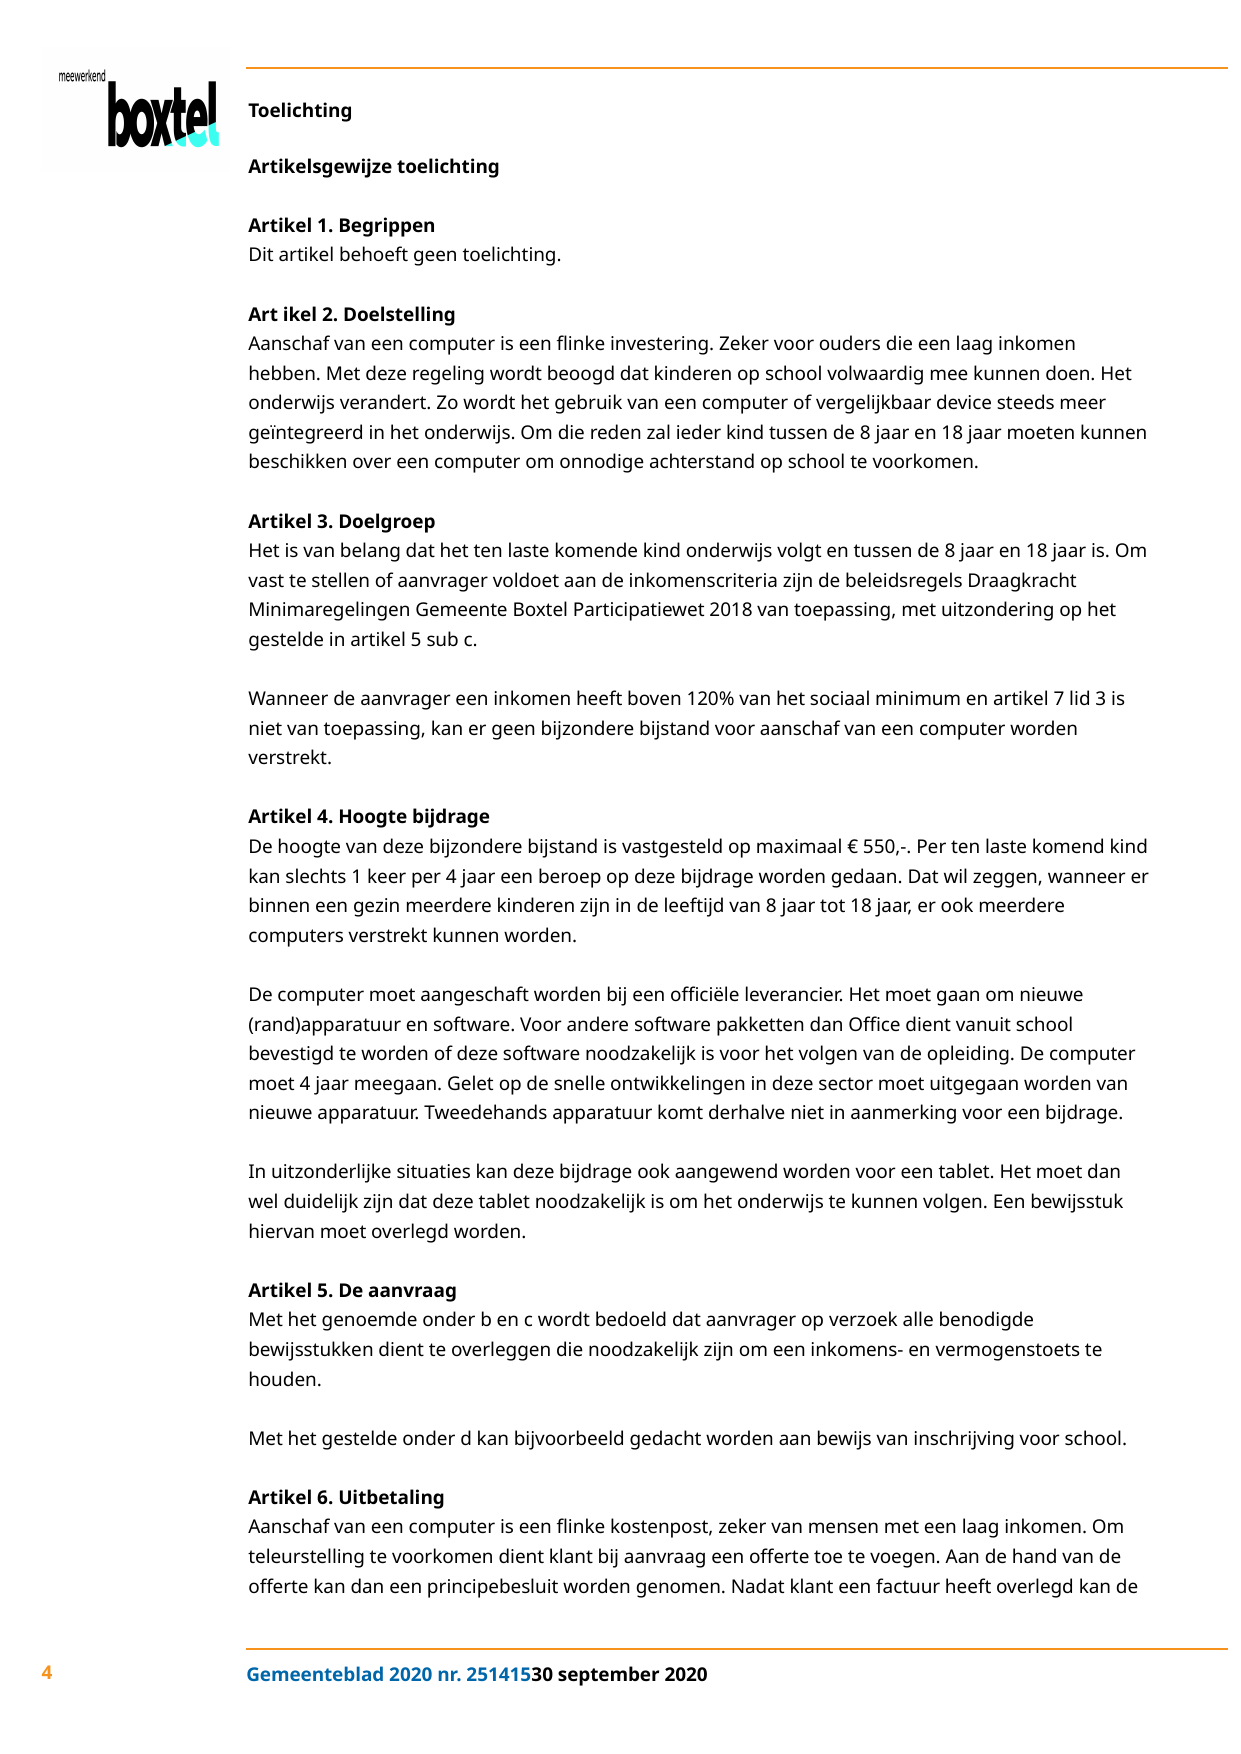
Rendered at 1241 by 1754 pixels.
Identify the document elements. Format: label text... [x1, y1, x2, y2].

text Met het gestelde onder d kan bijvoorbeeld gedacht worden aan bewijs van inschrijving voor school. [248, 1425, 1152, 1451]
text Aanschaf van een computer is een flinke investering. Zeker voor ouders die een laag inkomen hebben. Met deze regeling wordt beoogd dat kinderen op school volwaardig mee kunnen doen. Het onderwijs verandert. Zo wordt het gebruik van een computer of vergelijkbaar device steeds meer geïntegreerd in het onderwijs. Om die reden zal ieder kind tussen de 8 jaar en 18 jaar moeten kunnen beschikken over een computer om onnodige achterstand op school te voorkomen. [248, 330, 1152, 474]
text Artikel 1. Begrippen [248, 212, 1152, 238]
text Toelichting [248, 95, 1152, 123]
text Artikel 5. De aanvraag [248, 1277, 1152, 1303]
text Artikel 4. Hoogte bijdrage [248, 804, 1152, 829]
text In uitzonderlijke situaties kan deze bijdrage ook aangewend worden voor een tablet. Het moet dan wel duidelijk zijn dat deze tablet noodzakelijk is om het onderwijs te kunnen volgen. Een bewijsstuk hiervan moet overlegd worden. [248, 1159, 1152, 1244]
text Artikel 3. Doelgroep [248, 508, 1152, 534]
picture [41, 47, 231, 172]
text Dit artikel behoeft geen toelichting. [248, 242, 1152, 267]
text De computer moet aangeschaft worden bij een officiële leverancier. Het moet gaan om nieuwe (rand)apparatuur en software. Voor andere software pakketten dan Office dient vanuit school bevestigd te worden of deze software noodzakelijk is voor het volgen van de opleiding. De computer moet 4 jaar meegaan. Gelet op de snelle ontwikkelingen in deze sector moet uitgegaan worden van nieuwe apparatuur. Tweedehands apparatuur komt derhalve niet in aanmerking voor een bijdrage. [248, 981, 1152, 1125]
text Wanneer de aanvrager een inkomen heeft boven 120% van het sociaal minimum en artikel 7 lid 3 is niet van toepassing, kan er geen bijzondere bijstand voor aanschaf van een computer worden verstrekt. [248, 685, 1152, 770]
text De hoogte van deze bijzondere bijstand is vastgesteld op maximaal € 550,-. Per ten laste komend kind kan slechts 1 keer per 4 jaar een beroep op deze bijdrage worden gedaan. Dat wil zeggen, wanneer er binnen een gezin meerdere kinderen zijn in de leeftijd van 8 jaar tot 18 jaar, er ook meerdere computers verstrekt kunnen worden. [248, 833, 1152, 948]
text Met het genoemde onder b en c wordt bedoeld dat aanvrager op verzoek alle benodigde bewijsstukken dient te overleggen die noodzakelijk zijn om een inkomens- en vermogenstoets te houden. [248, 1307, 1152, 1392]
text Artikelsgewijze toelichting [248, 153, 1152, 179]
text Art ikel 2. Doelstelling [248, 301, 1152, 327]
text Aanschaf van een computer is een flinke kostenpost, zeker van mensen met een laag inkomen. Om teleurstelling te voorkomen dient klant bij aanvraag een offerte toe te voegen. Aan de hand van de offerte kan dan een principebesluit worden genomen. Nadat klant een factuur heeft overlegd kan de [248, 1514, 1152, 1599]
text Artikel 6. Uitbetaling [248, 1484, 1152, 1510]
text Het is van belang dat het ten laste komende kind onderwijs volgt en tussen de 8 jaar en 18 jaar is. Om vast te stellen of aanvrager voldoet aan de inkomenscriteria zijn de beleidsregels Draagkracht Minimaregelingen Gemeente Boxtel Participatiewet 2018 van toepassing, met uitzondering op het gestelde in artikel 5 sub c. [248, 537, 1152, 652]
